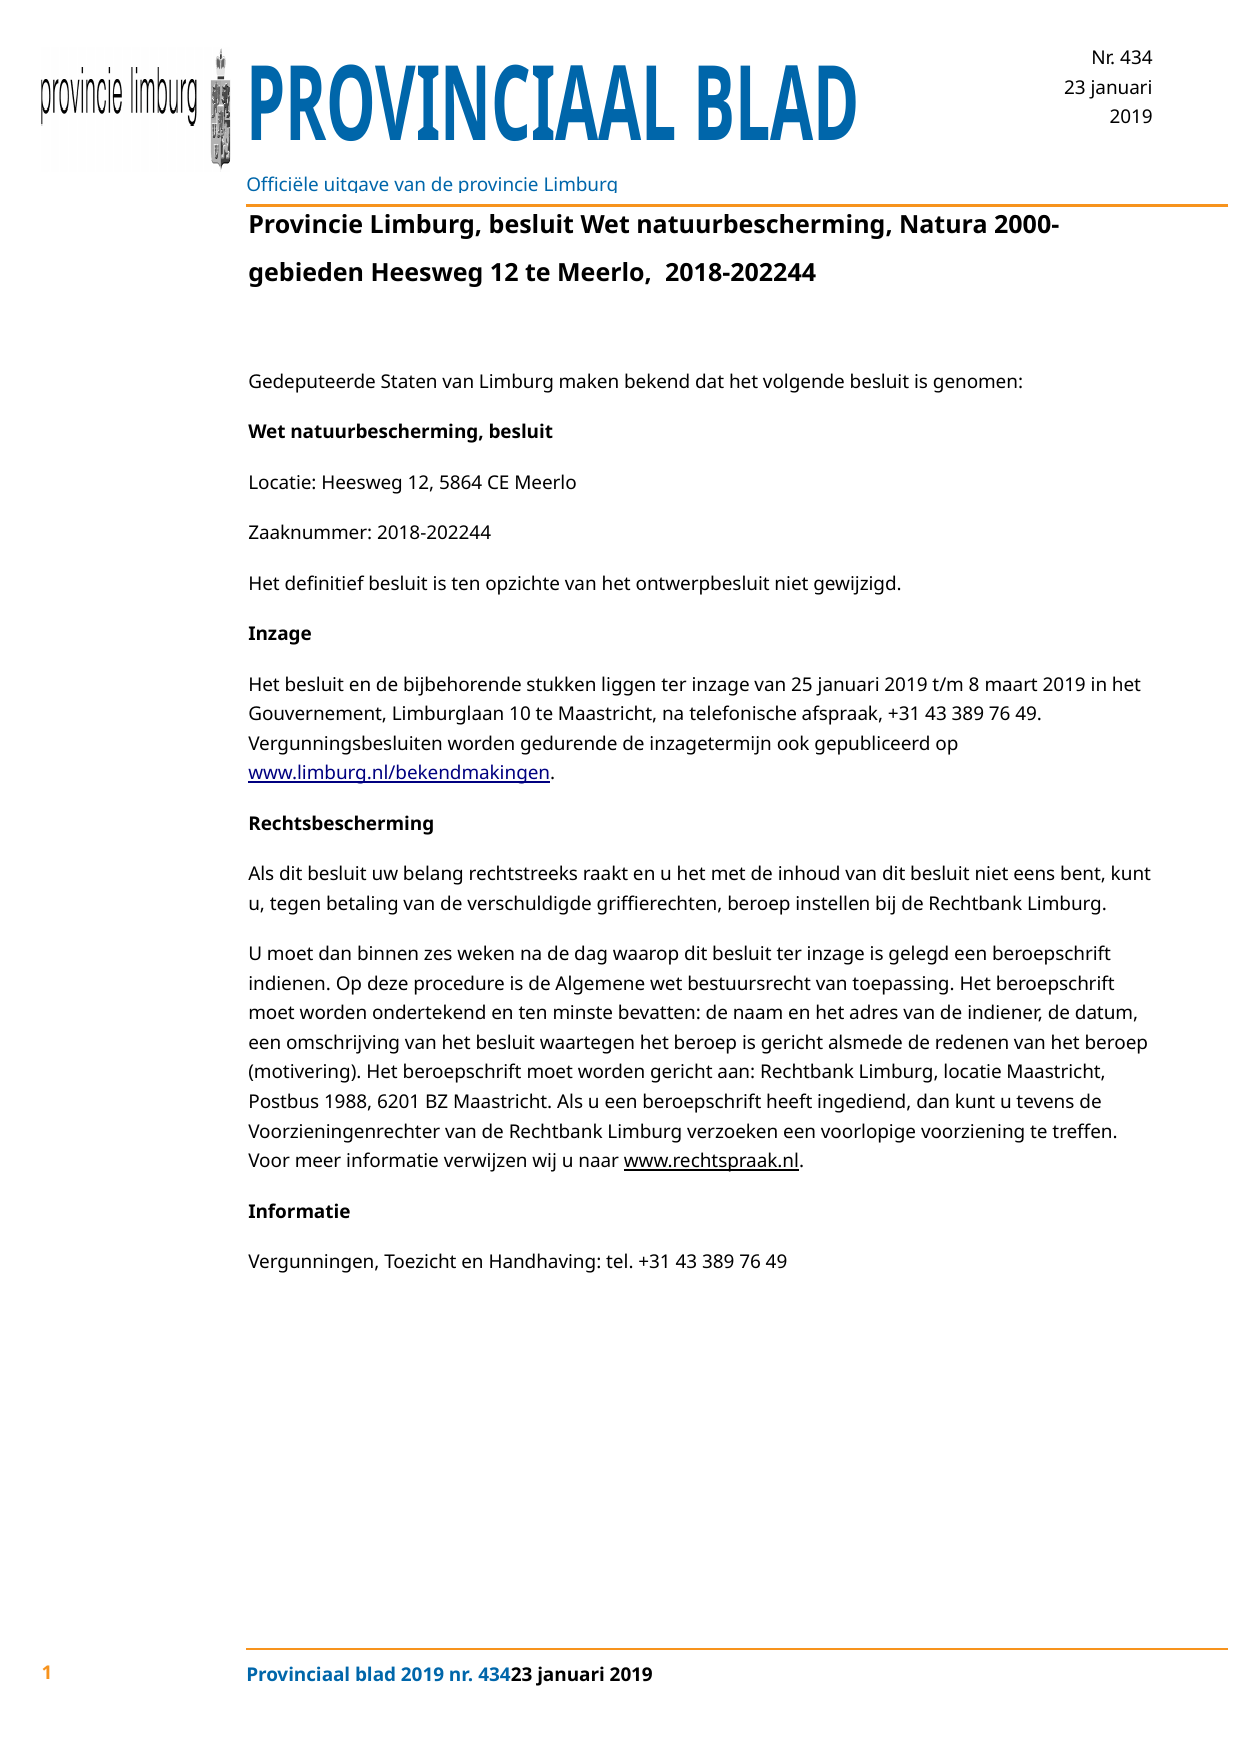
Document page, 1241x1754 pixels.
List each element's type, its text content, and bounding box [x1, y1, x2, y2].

text Informatie [248, 1198, 1152, 1224]
text Locatie: Heesweg 12, 5864 CE Meerlo [248, 469, 1152, 495]
text Provincie Limburg, besluit Wet natuurbescherming, Natura 2000-gebieden Heesweg 12 te Meerlo, 2018-202244 [248, 207, 1152, 288]
picture [41, 47, 231, 172]
text Gedeputeerde Staten van Limburg maken bekend dat het volgende besluit is genomen: [248, 368, 1152, 394]
text U moet dan binnen zes weken na de dag waarop dit besluit ter inzage is gelegd een beroepschrift indienen. Op deze procedure is de Algemene wet bestuursrecht van toepassing. Het beroepschrift moet worden ondertekend en ten minste bevatten: de naam en het adres van de indiener, de datum, een omschrijving van het besluit waartegen het beroep is gericht alsmede de redenen van het beroep (motivering). Het beroepschrift moet worden gericht aan: Rechtbank Limburg, locatie Maastricht, Postbus 1988, 6201 BZ Maastricht. Als u een beroepschrift heeft ingediend, dan kunt u tevens de Voorzieningenrechter van de Rechtbank Limburg verzoeken een voorlopige voorziening te treffen. Voor meer informatie verwijzen wij u naar www.rechtspraak.nl. [248, 940, 1152, 1173]
text Rechtsbescherming [248, 810, 1152, 836]
text Het besluit en de bijbehorende stukken liggen ter inzage van 25 januari 2019 t/m 8 maart 2019 in het Gouvernement, Limburglaan 10 te Maastricht, na telefonische afspraak, +31 43 389 76 49. Vergunningsbesluiten worden gedurende de inzagetermijn ook gepubliceerd op www.limburg.nl/bekendmakingen. [248, 671, 1152, 785]
text Vergunningen, Toezicht en Handhaving: tel. +31 43 389 76 49 [248, 1248, 1152, 1274]
text Als dit besluit uw belang rechtstreeks raakt en u het met de inhoud van dit besluit niet eens bent, kunt u, tegen betaling van de verschuldigde griffierechten, beroep instellen bij de Rechtbank Limburg. [248, 860, 1152, 916]
text Wet natuurbescherming, besluit [248, 419, 1152, 444]
text Inzage [248, 620, 1152, 646]
text Zaaknummer: 2018-202244 [248, 519, 1152, 545]
text Het definitief besluit is ten opzichte van het ontwerpbesluit niet gewijzigd. [248, 570, 1152, 596]
